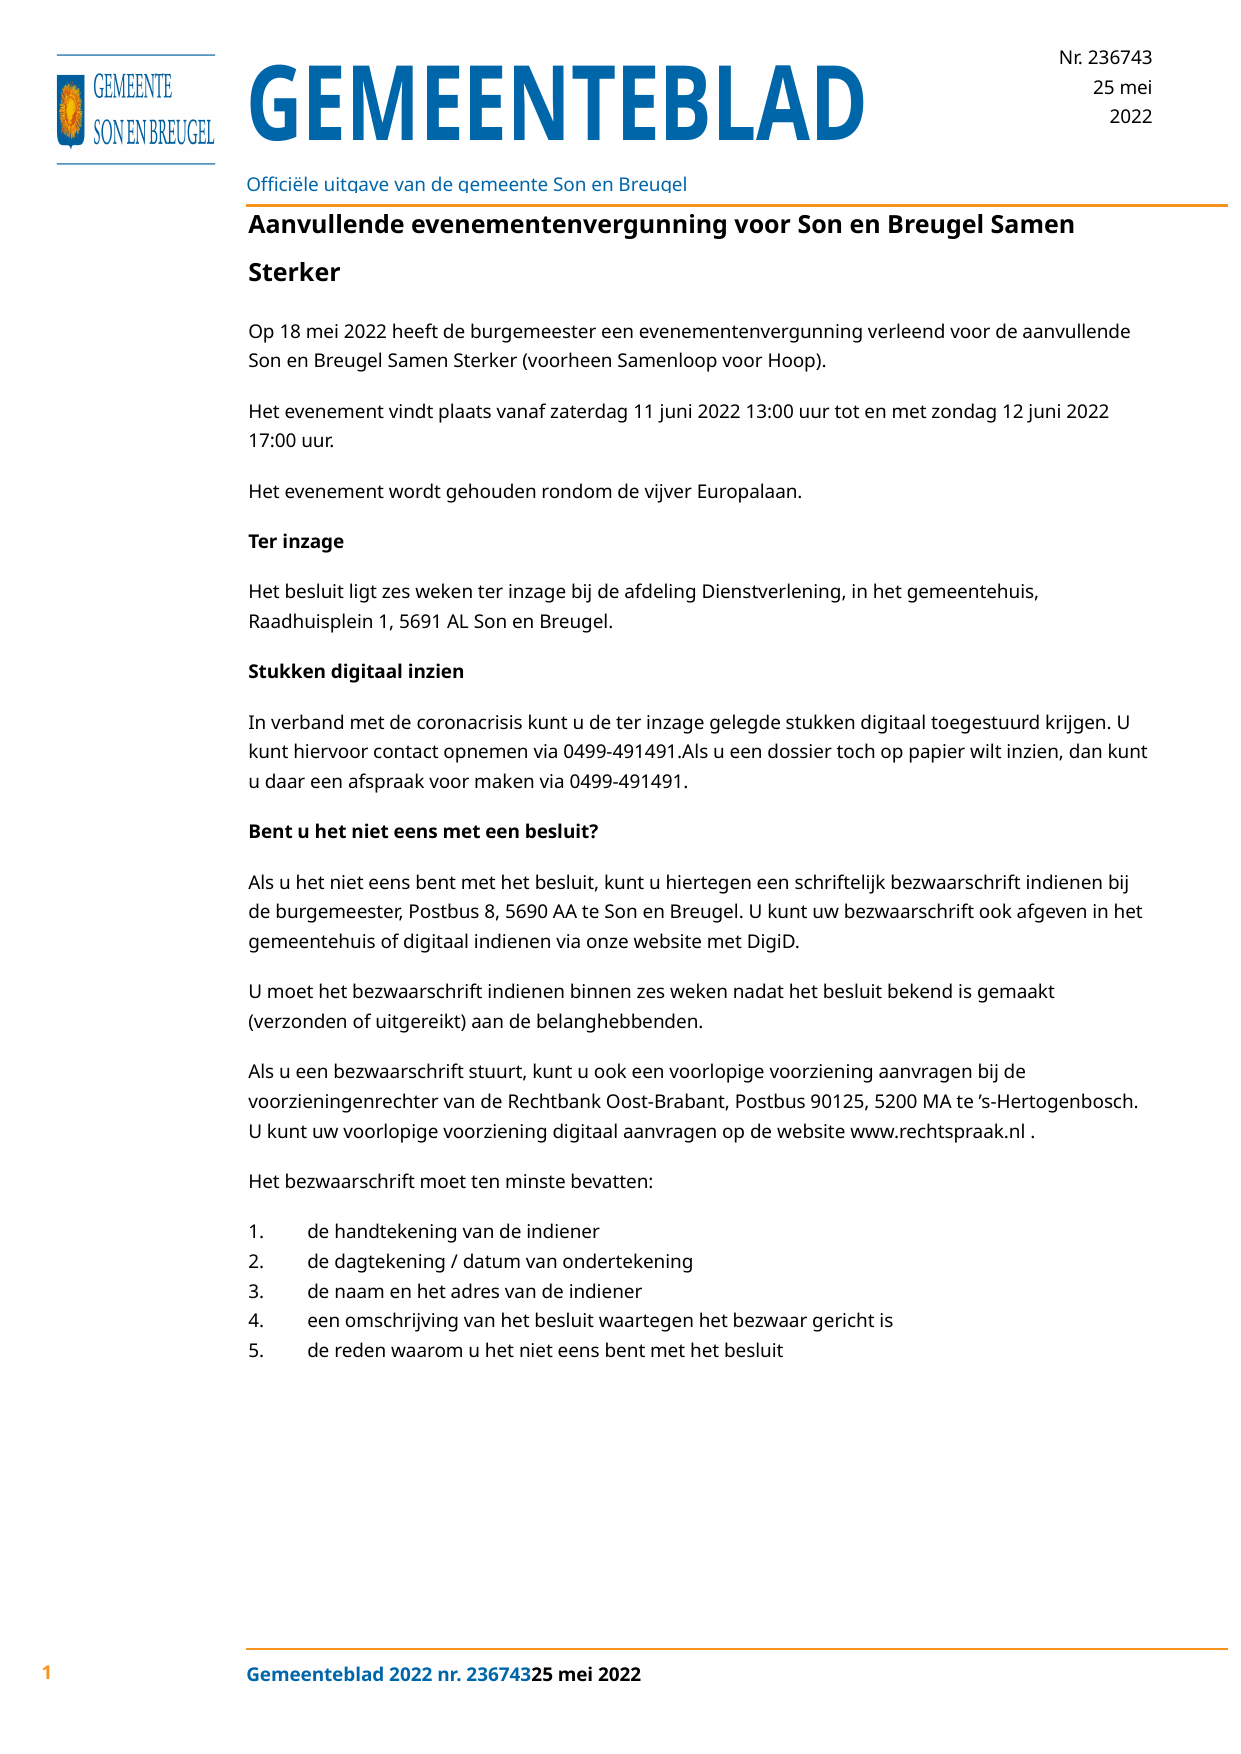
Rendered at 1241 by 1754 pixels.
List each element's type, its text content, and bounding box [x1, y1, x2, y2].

list de naam en het adres van de indiener [248, 1278, 1152, 1304]
text Ter inzage [248, 528, 1152, 554]
text Het evenement wordt gehouden rondom de vijver Europalaan. [248, 478, 1152, 504]
list de dagtekening / datum van ondertekening [248, 1248, 1152, 1274]
text Op 18 mei 2022 heeft de burgemeester een evenementenvergunning verleend voor de aanvullende Son en Breugel Samen Sterker (voorheen Samenloop voor Hoop). [248, 318, 1152, 373]
text U moet het bezwaarschrift indienen binnen zes weken nadat het besluit bekend is gemaakt (verzonden of uitgereikt) aan de belanghebbenden. [248, 979, 1152, 1034]
text Het bezwaarschrift moet ten minste bevatten: [248, 1168, 1152, 1194]
text Het evenement vindt plaats vanaf zaterdag 11 juni 2022 13:00 uur tot en met zondag 12 juni 2022 17:00 uur. [248, 398, 1152, 453]
picture [41, 47, 231, 172]
text Als u een bezwaarschrift stuurt, kunt u ook een voorlopige voorziening aanvragen bij de voorzieningenrechter van de Rechtbank Oost-Brabant, Postbus 90125, 5200 MA te ’s-Hertogenbosch. U kunt uw voorlopige voorziening digitaal aanvragen op de website www.rechtspraak.nl . [248, 1059, 1152, 1144]
text Het besluit ligt zes weken ter inzage bij de afdeling Dienstverlening, in het gemeentehuis, Raadhuisplein 1, 5691 AL Son en Breugel. [248, 579, 1152, 634]
list de reden waarom u het niet eens bent met het besluit [248, 1337, 1152, 1363]
list de handtekening van de indiener [248, 1219, 1152, 1244]
text Als u het niet eens bent met het besluit, kunt u hiertegen een schriftelijk bezwaarschrift indienen bij de burgemeester, Postbus 8, 5690 AA te Son en Breugel. U kunt uw bezwaarschrift ook afgeven in het gemeentehuis of digitaal indienen via onze website met DigiD. [248, 869, 1152, 954]
list een omschrijving van het besluit waartegen het bezwaar gericht is [248, 1307, 1152, 1333]
text Aanvullende evenementenvergunning voor Son en Breugel Samen Sterker [248, 207, 1152, 288]
text Bent u het niet eens met een besluit? [248, 819, 1152, 844]
text In verband met de coronacrisis kunt u de ter inzage gelegde stukken digitaal toegestuurd krijgen. U kunt hiervoor contact opnemen via 0499-491491.Als u een dossier toch op papier wilt inzien, dan kunt u daar een afspraak voor maken via 0499-491491. [248, 709, 1152, 794]
text Stukken digitaal inzien [248, 659, 1152, 684]
